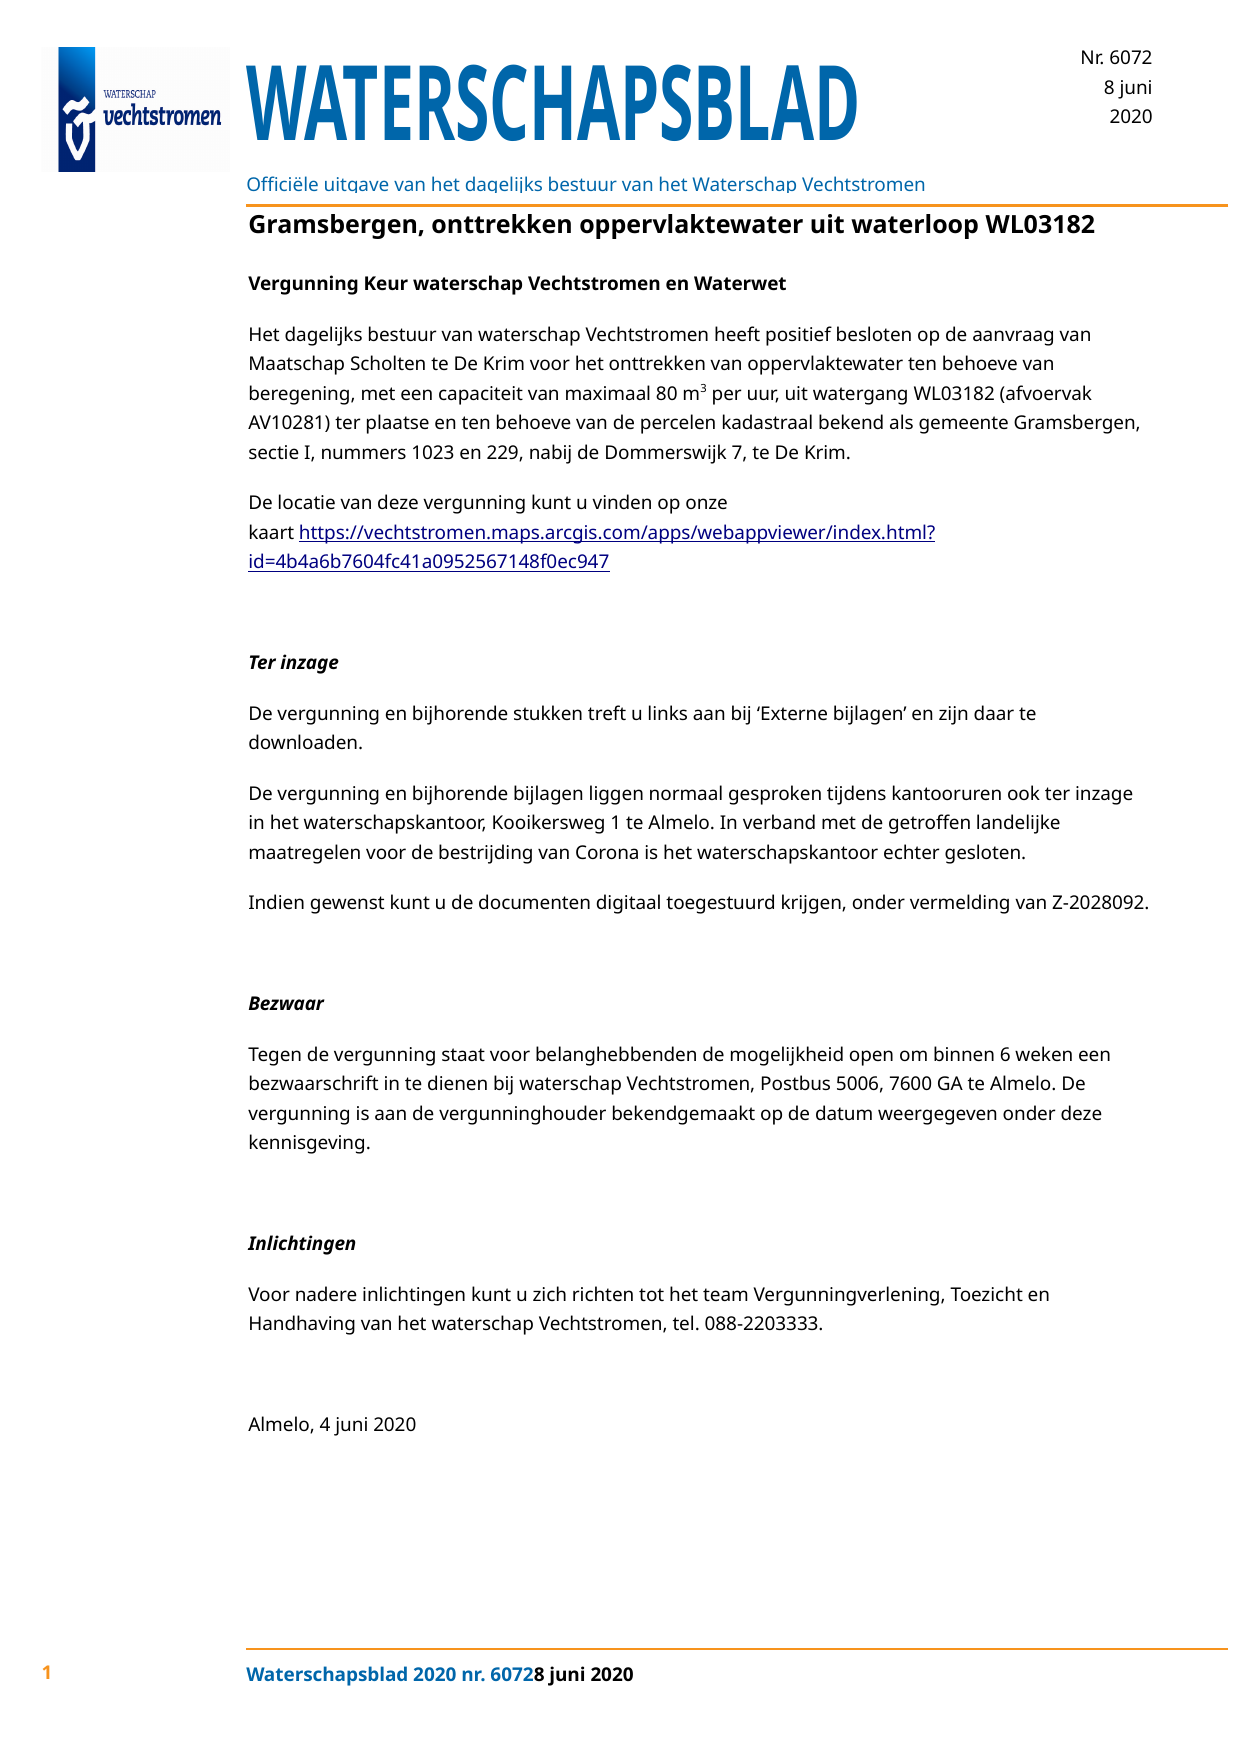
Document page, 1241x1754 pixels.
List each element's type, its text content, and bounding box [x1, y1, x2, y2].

text Gramsbergen, onttrekken oppervlaktewater uit waterloop WL03182 [248, 207, 1152, 241]
text Almelo, 4 juni 2020 [248, 1411, 1152, 1437]
text De vergunning en bijhorende stukken treft u links aan bij ‘Externe bijlagen’ en zijn daar te downloaden. [248, 700, 1152, 755]
text Inlichtingen [248, 1230, 1152, 1256]
text Tegen de vergunning staat voor belanghebbenden de mogelijkheid open om binnen 6 weken een bezwaarschrift in te dienen bij waterschap Vechtstromen, Postbus 5006, 7600 GA te Almelo. De vergunning is aan de vergunninghouder bekendgemaakt op de datum weergegeven onder deze kennisgeving. [248, 1041, 1152, 1155]
text Vergunning Keur waterschap Vechtstromen en Waterwet [248, 270, 1152, 296]
text Bezwaar [248, 990, 1152, 1016]
text Indien gewenst kunt u de documenten digitaal toegestuurd krijgen, onder vermelding van Z-2028092. [248, 889, 1152, 915]
text De vergunning en bijhorende bijlagen liggen normaal gesproken tijdens kantooruren ook ter inzage in het waterschapskantoor, Kooikersweg 1 te Almelo. In verband met de getroffen landelijke maatregelen voor de bestrijding van Corona is het waterschapskantoor echter gesloten. [248, 780, 1152, 865]
picture [41, 47, 231, 172]
text Het dagelijks bestuur van waterschap Vechtstromen heeft positief besloten op de aanvraag van Maatschap Scholten te De Krim voor het onttrekken van oppervlaktewater ten behoeve van beregening, met een capaciteit van maximaal 80 m3 per uur, uit watergang WL03182 (afvoervak AV10281) ter plaatse en ten behoeve van de percelen kadastraal bekend als gemeente Gramsbergen, sectie I, nummers 1023 en 229, nabij de Dommerswijk 7, te De Krim. [248, 321, 1152, 465]
text Voor nadere inlichtingen kunt u zich richten tot het team Vergunningverlening, Toezicht en Handhaving van het waterschap Vechtstromen, tel. 088-2203333. [248, 1281, 1152, 1336]
text Ter inzage [248, 649, 1152, 675]
text De locatie van deze vergunning kunt u vinden op onze kaart https://vechtstromen.maps.arcgis.com/apps/webappviewer/index.html?id=4b4a6b7604fc41a0952567148f0ec947 [248, 489, 1152, 574]
